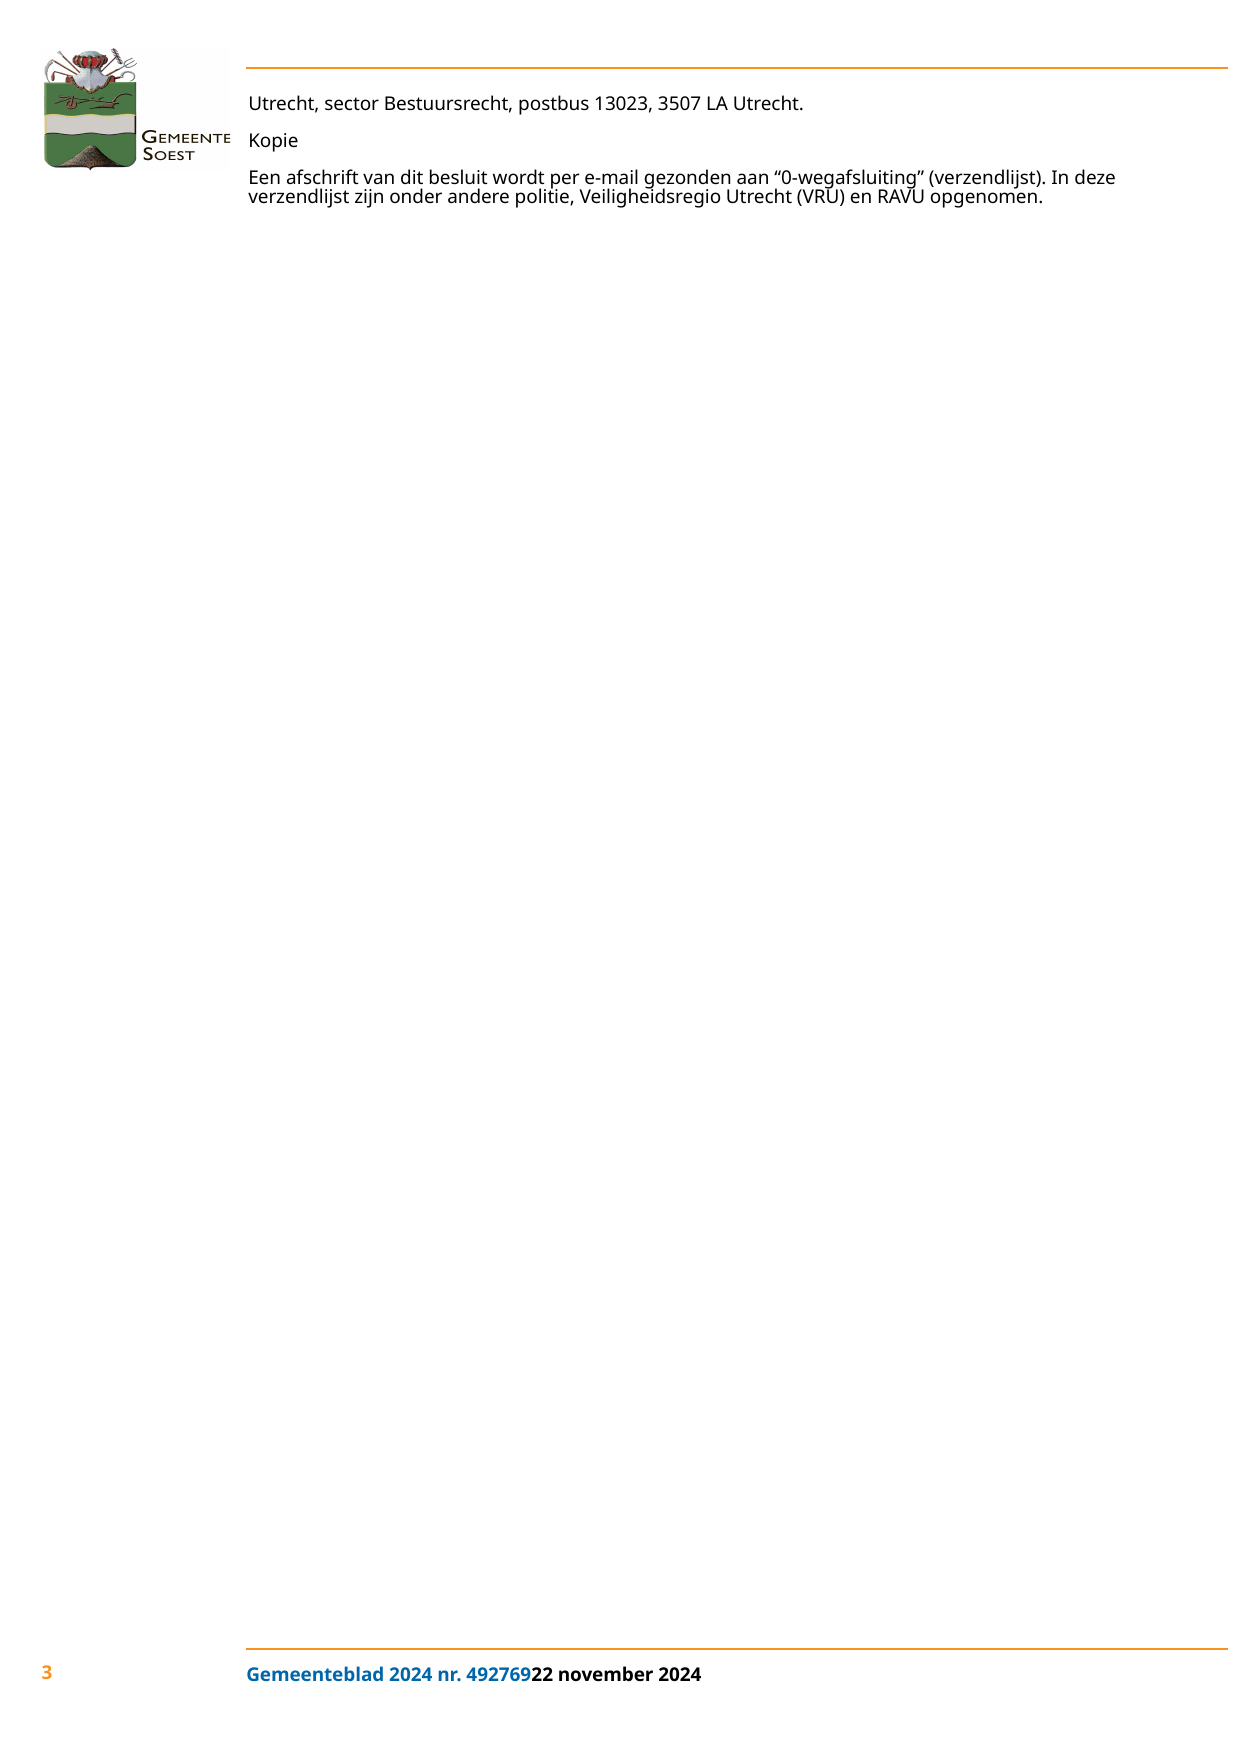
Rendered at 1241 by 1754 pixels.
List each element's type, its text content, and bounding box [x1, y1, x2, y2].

text Kopie [248, 132, 1152, 151]
picture [41, 47, 231, 172]
text Utrecht, sector Bestuursrecht, postbus 13023, 3507 LA Utrecht. [248, 95, 1152, 114]
text Een afschrift van dit besluit wordt per e-mail gezonden aan “0-wegafsluiting” (verzendlijst). In deze verzendlijst zijn onder andere politie, Veiligheidsregio Utrecht (VRU) en RAVU opgenomen. [248, 169, 1152, 207]
